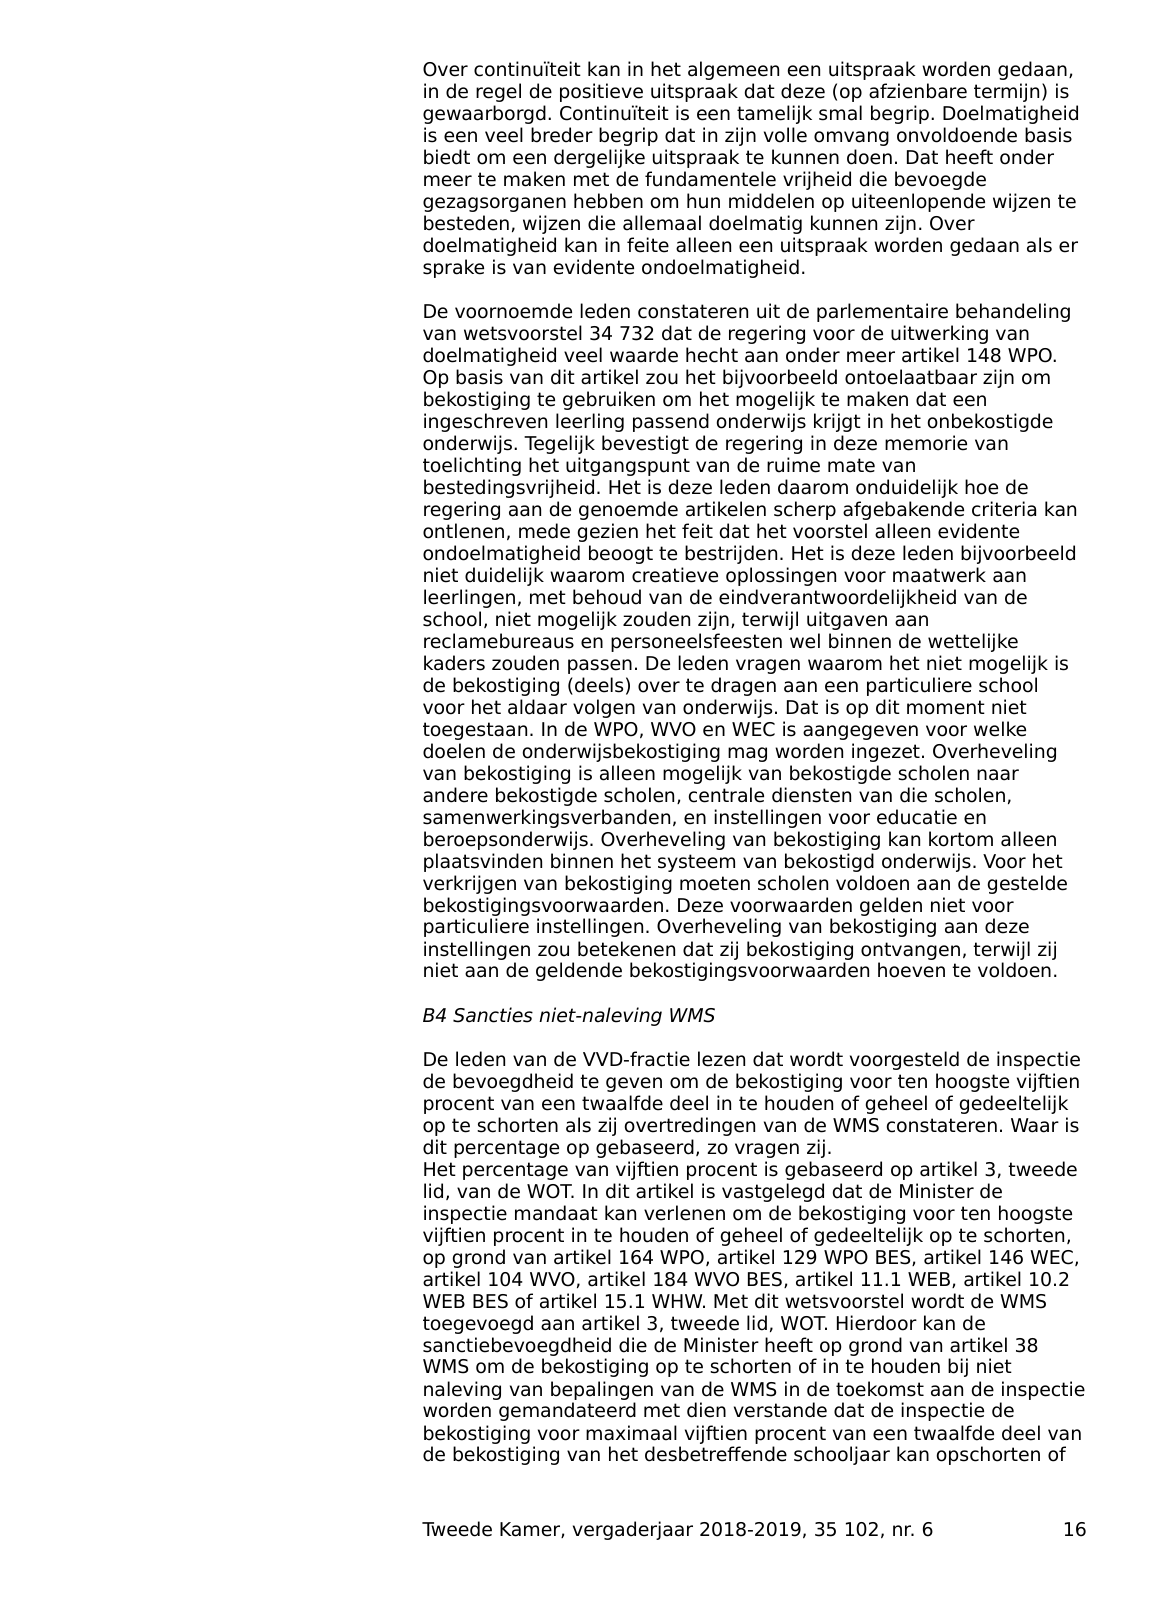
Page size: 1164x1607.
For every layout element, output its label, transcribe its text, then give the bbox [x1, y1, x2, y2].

text Het percentage van vijftien procent is gebaseerd op artikel 3, tweede lid, van de WOT. In dit artikel is vastgelegd dat de Minister de inspectie mandaat kan verlenen om de bekostiging voor ten hoogste vijftien procent in te houden of geheel of gedeeltelijk op te schorten, op grond van artikel 164 WPO, artikel 129 WPO BES, artikel 146 WEC, artikel 104 WVO, artikel 184 WVO BES, artikel 11.1 WEB, artikel 10.2 WEB BES of artikel 15.1 WHW. Met dit wetsvoorstel wordt de WMS toegevoegd aan artikel 3, tweede lid, WOT. Hierdoor kan de sanctiebevoegdheid die de Minister heeft op grond van artikel 38 WMS om de bekostiging op te schorten of in te houden bij niet naleving van bepalingen van de WMS in de toekomst aan de inspectie worden gemandateerd met dien verstande dat de inspectie de bekostiging voor maximaal vijftien procent van een twaalfde deel van de bekostiging van het desbetreffende schooljaar kan opschorten of [422, 1159, 1087, 1466]
subtitle B4 Sancties niet-naleving WMS [422, 1004, 1087, 1027]
text De voornoemde leden constateren uit de parlementaire behandeling van wetsvoorstel 34 732 dat de regering voor de uitwerking van doelmatigheid veel waarde hecht aan onder meer artikel 148 WPO. Op basis van dit artikel zou het bijvoorbeeld ontoelaatbaar zijn om bekostiging te gebruiken om het mogelijk te maken dat een ingeschreven leerling passend onderwijs krijgt in het onbekostigde onderwijs. Tegelijk bevestigt de regering in deze memorie van toelichting het uitgangspunt van de ruime mate van bestedingsvrijheid. Het is deze leden daarom onduidelijk hoe de regering aan de genoemde artikelen scherp afgebakende criteria kan ontlenen, mede gezien het feit dat het voorstel alleen evidente ondoelmatigheid beoogt te bestrijden. Het is deze leden bijvoorbeeld niet duidelijk waarom creatieve oplossingen voor maatwerk aan leerlingen, met behoud van de eindverantwoordelijkheid van de school, niet mogelijk zouden zijn, terwijl uitgaven aan reclamebureaus en personeelsfeesten wel binnen de wettelijke kaders zouden passen. De leden vragen waarom het niet mogelijk is de bekostiging (deels) over te dragen aan een particuliere school voor het aldaar volgen van onderwijs. Dat is op dit moment niet toegestaan. In de WPO, WVO en WEC is aangegeven voor welke doelen de onderwijsbekostiging mag worden ingezet. Overheveling van bekostiging is alleen mogelijk van bekostigde scholen naar andere bekostigde scholen, centrale diensten van die scholen, samenwerkingsverbanden, en instellingen voor educatie en beroepsonderwijs. Overheveling van bekostiging kan kortom alleen plaatsvinden binnen het systeem van bekostigd onderwijs. Voor het verkrijgen van bekostiging moeten scholen voldoen aan de gestelde bekostigingsvoorwaarden. Deze voorwaarden gelden niet voor particuliere instellingen. Overheveling van bekostiging aan deze instellingen zou betekenen dat zij bekostiging ontvangen, terwijl zij niet aan de geldende bekostigingsvoorwaarden hoeven te voldoen. [422, 301, 1087, 982]
text Over continuïteit kan in het algemeen een uitspraak worden gedaan, in de regel de positieve uitspraak dat deze (op afzienbare termijn) is gewaarborgd. Continuïteit is een tamelijk smal begrip. Doelmatigheid is een veel breder begrip dat in zijn volle omvang onvoldoende basis biedt om een dergelijke uitspraak te kunnen doen. Dat heeft onder meer te maken met de fundamentele vrijheid die bevoegde gezagsorganen hebben om hun middelen op uiteenlopende wijzen te besteden, wijzen die allemaal doelmatig kunnen zijn. Over doelmatigheid kan in feite alleen een uitspraak worden gedaan als er sprake is van evidente ondoelmatigheid. [422, 59, 1087, 279]
text De leden van de VVD-fractie lezen dat wordt voorgesteld de inspectie de bevoegdheid te geven om de bekostiging voor ten hoogste vijftien procent van een twaalfde deel in te houden of geheel of gedeeltelijk op te schorten als zij overtredingen van de WMS constateren. Waar is dit percentage op gebaseerd, zo vragen zij. [422, 1049, 1087, 1159]
